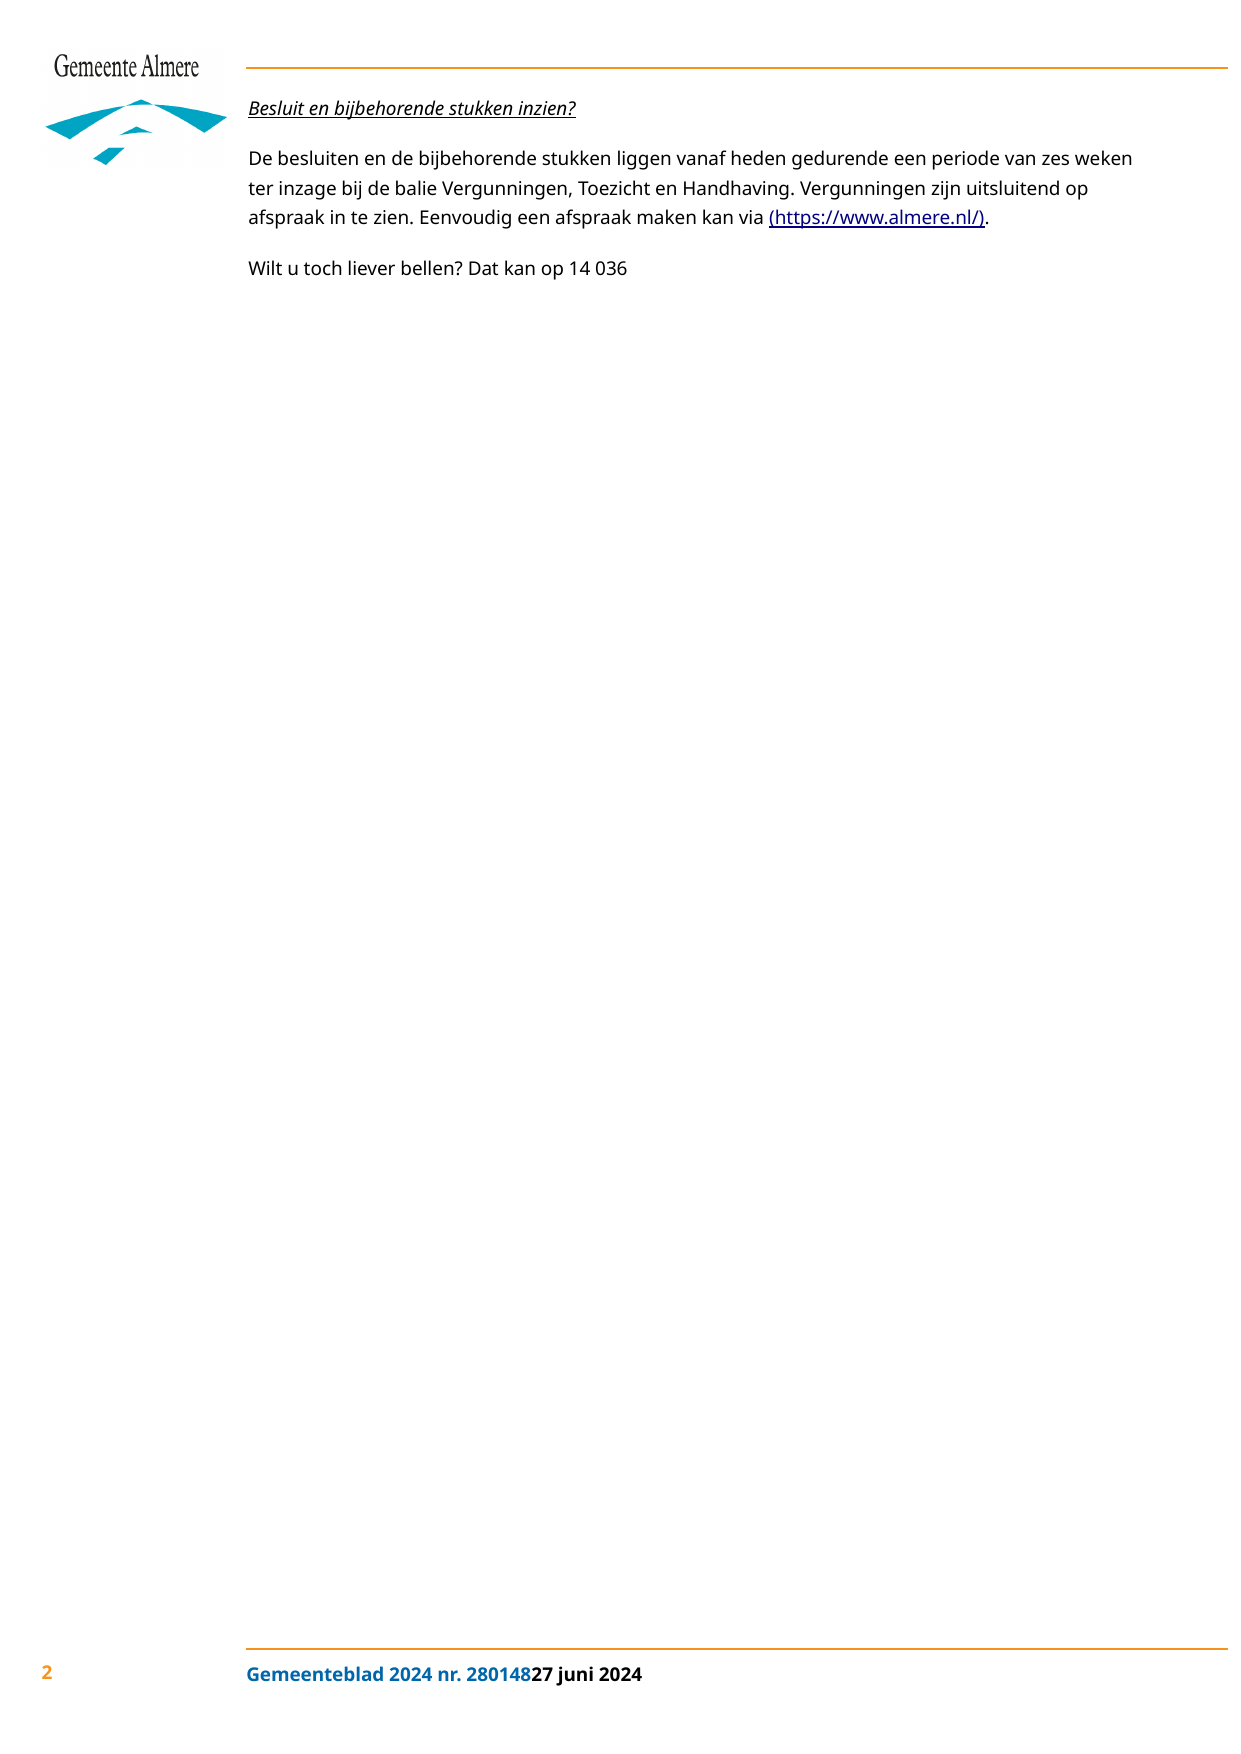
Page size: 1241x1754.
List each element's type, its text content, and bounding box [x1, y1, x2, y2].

picture [41, 47, 231, 172]
text Wilt u toch liever bellen? Dat kan op 14 036 [248, 255, 1152, 281]
text Besluit en bijbehorende stukken inzien? [248, 95, 1152, 121]
text De besluiten en de bijbehorende stukken liggen vanaf heden gedurende een periode van zes weken ter inzage bij de balie Vergunningen, Toezicht en Handhaving. Vergunningen zijn uitsluitend op afspraak in te zien. Eenvoudig een afspraak maken kan via (https://www.almere.nl/). [248, 145, 1152, 230]
